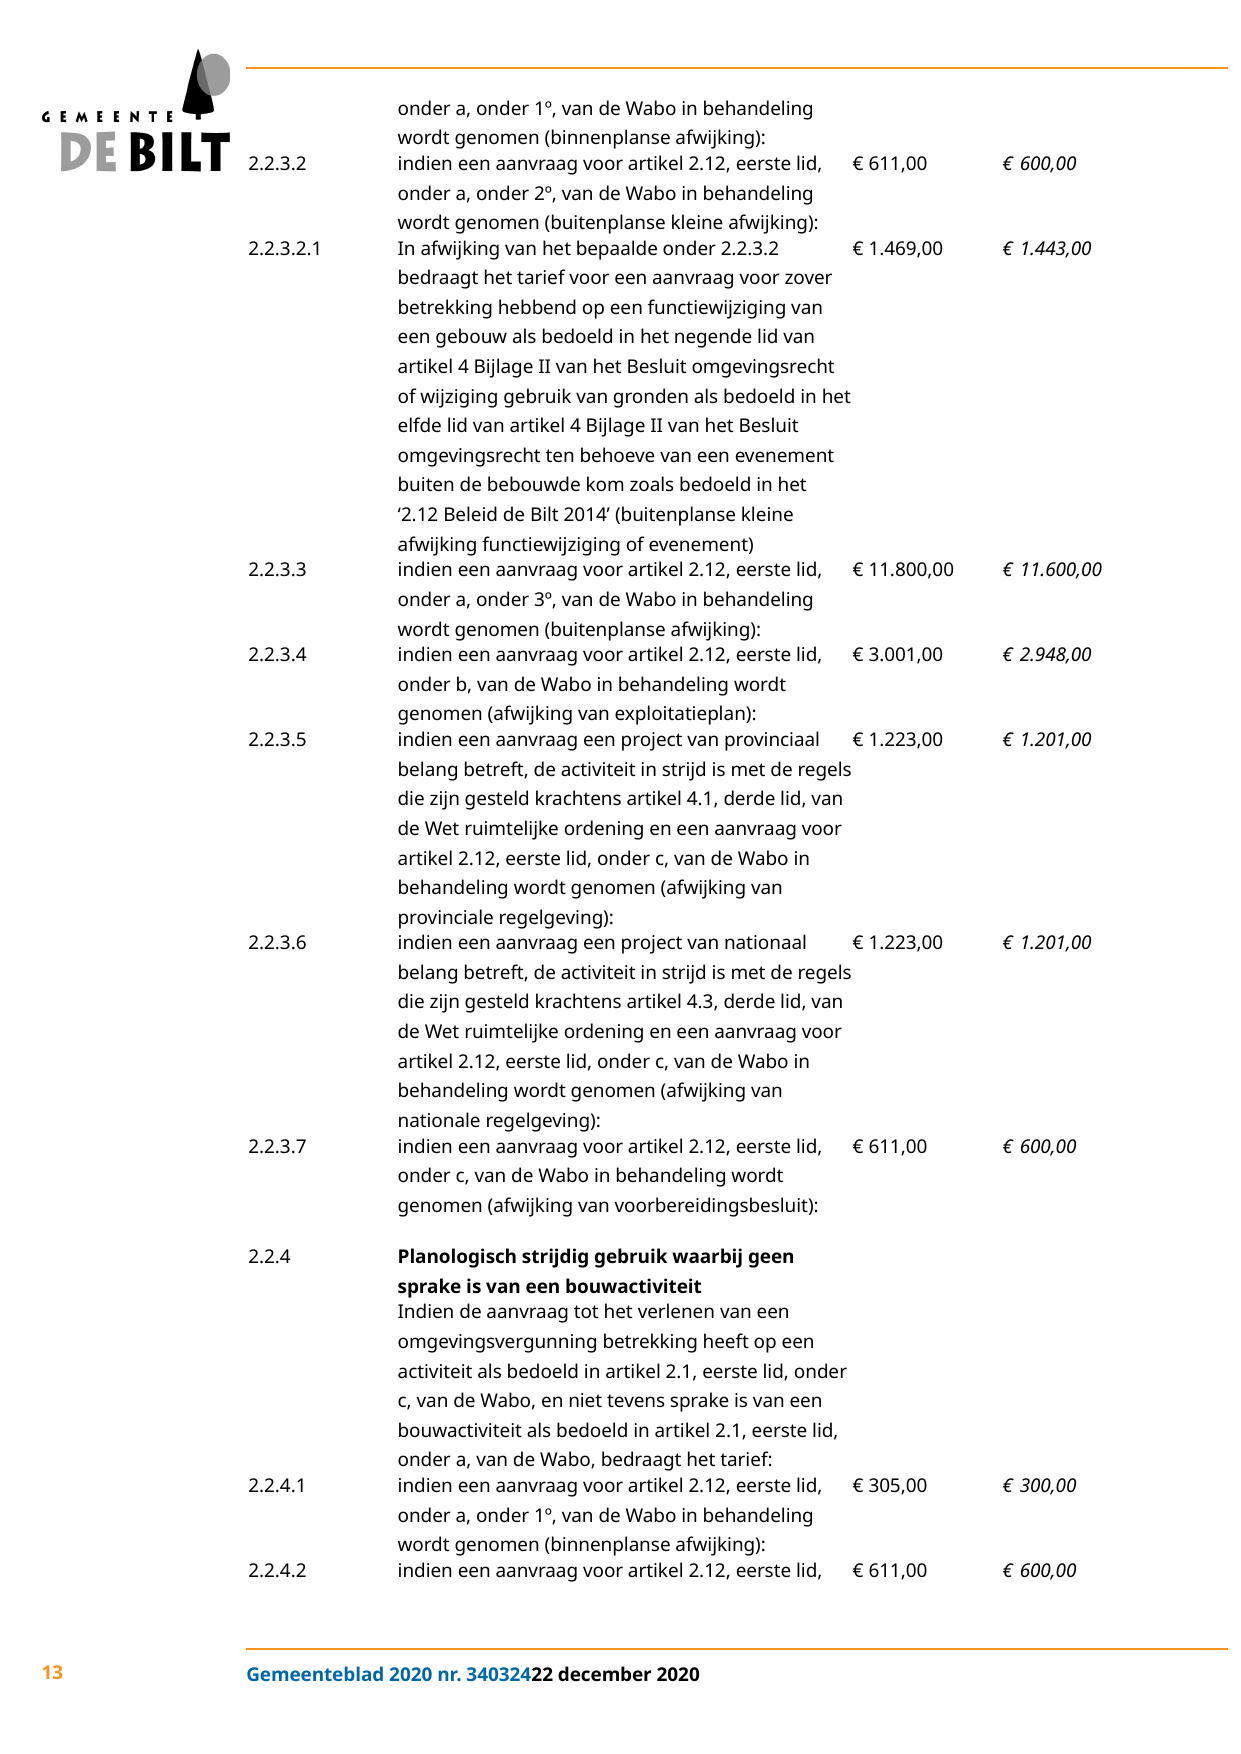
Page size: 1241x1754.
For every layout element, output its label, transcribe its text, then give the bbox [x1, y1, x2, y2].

table_cell € 611,00 [853, 150, 1002, 235]
table_cell [398, 1218, 852, 1243]
table_cell € 1.223,00 [853, 726, 1002, 929]
table_cell indien een aanvraag voor artikel 2.12, eerste lid, onder a, onder 3º, van de Wabo in behandeling wordt genomen (buitenplanse afwijking): [398, 557, 852, 641]
table_cell [853, 1244, 1002, 1299]
table_cell 2.2.3.3 [248, 557, 397, 641]
table_cell € 611,00 [853, 1557, 1002, 1583]
table_cell 2.2.3.4 [248, 641, 397, 726]
table_cell 2.2.4.2 [248, 1557, 397, 1583]
table_cell 2.2.3.7 [248, 1133, 397, 1218]
table_cell indien een aanvraag voor artikel 2.12, eerste lid, onder b, van de Wabo in behandeling wordt genomen (afwijking van exploitatieplan): [398, 641, 852, 726]
table_cell indien een aanvraag een project van provinciaal belang betreft, de activiteit in strijd is met de regels die zijn gesteld krachtens artikel 4.1, derde lid, van de Wet ruimtelijke ordening en een aanvraag voor artikel 2.12, eerste lid, onder c, van de Wabo in behandeling wordt genomen (afwijking van provinciale regelgeving): [398, 726, 852, 929]
table_cell [248, 95, 397, 150]
table_cell [1002, 1299, 1152, 1472]
table_cell [1002, 1244, 1152, 1299]
table_cell [1002, 1218, 1152, 1243]
table_cell € 11.800,00 [853, 557, 1002, 641]
table_cell 2.2.3.6 [248, 930, 397, 1133]
table_cell € 1.443,00 [1002, 235, 1152, 557]
table_cell In afwijking van het bepaalde onder 2.2.3.2 bedraagt het tarief voor een aanvraag voor zover betrekking hebbend op een functiewijziging van een gebouw als bedoeld in het negende lid van artikel 4 Bijlage II van het Besluit omgevingsrecht of wijziging gebruik van gronden als bedoeld in het elfde lid van artikel 4 Bijlage II van het Besluit omgevingsrecht ten behoeve van een evenement buiten de bebouwde kom zoals bedoeld in het ‘2.12 Beleid de Bilt 2014’ (buitenplanse kleine afwijking functiewijziging of evenement) [398, 235, 852, 557]
table_cell [853, 1218, 1002, 1243]
table_cell [248, 1218, 397, 1243]
picture [41, 47, 231, 172]
table_cell € 2.948,00 [1002, 641, 1152, 726]
table_cell indien een aanvraag voor artikel 2.12, eerste lid, [398, 1557, 852, 1583]
table_cell indien een aanvraag voor artikel 2.12, eerste lid, onder a, onder 2º, van de Wabo in behandeling wordt genomen (buitenplanse kleine afwijking): [398, 150, 852, 235]
table_cell 2.2.3.2.1 [248, 235, 397, 557]
table_cell Planologisch strijdig gebruik waarbij geen sprake is van een bouwactiviteit [398, 1244, 852, 1299]
table_cell € 1.201,00 [1002, 930, 1152, 1133]
table_cell indien een aanvraag voor artikel 2.12, eerste lid, onder a, onder 1º, van de Wabo in behandeling wordt genomen (binnenplanse afwijking): [398, 1473, 852, 1557]
table_cell [1002, 95, 1152, 150]
table_cell indien een aanvraag een project van nationaal belang betreft, de activiteit in strijd is met de regels die zijn gesteld krachtens artikel 4.3, derde lid, van de Wet ruimtelijke ordening en een aanvraag voor artikel 2.12, eerste lid, onder c, van de Wabo in behandeling wordt genomen (afwijking van nationale regelgeving): [398, 930, 852, 1133]
table_cell € 1.223,00 [853, 930, 1002, 1133]
table_cell € 11.600,00 [1002, 557, 1152, 641]
table_cell onder a, onder 1º, van de Wabo in behandeling wordt genomen (binnenplanse afwijking): [398, 95, 852, 150]
table_cell € 1.201,00 [1002, 726, 1152, 929]
table_cell [853, 95, 1002, 150]
table_cell € 600,00 [1002, 1133, 1152, 1218]
table_cell € 300,00 [1002, 1473, 1152, 1557]
table_cell € 3.001,00 [853, 641, 1002, 726]
table_cell 2.2.3.2 [248, 150, 397, 235]
table_cell € 611,00 [853, 1133, 1002, 1218]
table_cell € 1.469,00 [853, 235, 1002, 557]
table_cell Indien de aanvraag tot het verlenen van een omgevingsvergunning betrekking heeft op een activiteit als bedoeld in artikel 2.1, eerste lid, onder c, van de Wabo, en niet tevens sprake is van een bouwactiviteit als bedoeld in artikel 2.1, eerste lid, onder a, van de Wabo, bedraagt het tarief: [398, 1299, 852, 1472]
table_cell [248, 1299, 397, 1472]
table_cell [853, 1299, 1002, 1472]
table_cell € 600,00 [1002, 150, 1152, 235]
table_cell € 305,00 [853, 1473, 1002, 1557]
table_cell 2.2.4 [248, 1244, 397, 1299]
table_cell 2.2.4.1 [248, 1473, 397, 1557]
table_cell € 600,00 [1002, 1557, 1152, 1583]
table_cell 2.2.3.5 [248, 726, 397, 929]
table_cell indien een aanvraag voor artikel 2.12, eerste lid, onder c, van de Wabo in behandeling wordt genomen (afwijking van voorbereidingsbesluit): [398, 1133, 852, 1218]
